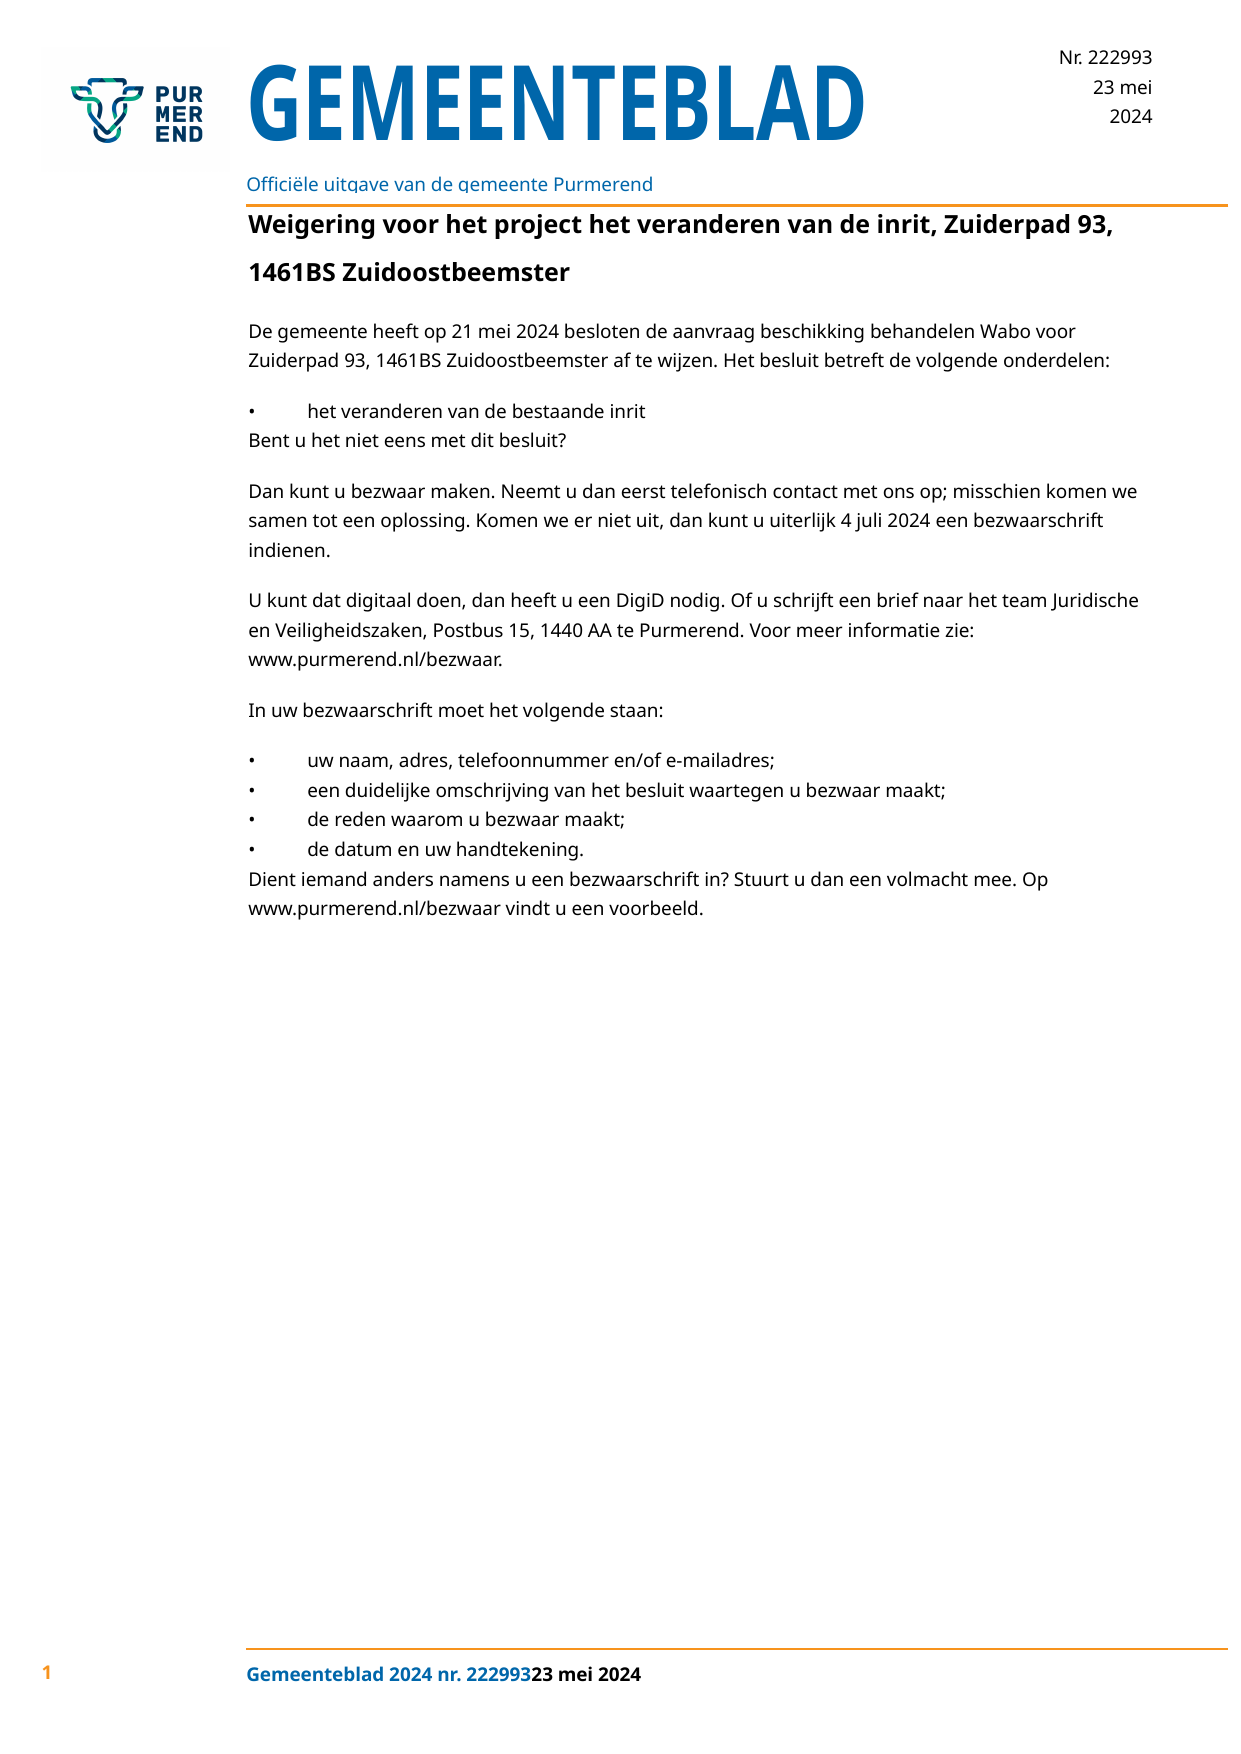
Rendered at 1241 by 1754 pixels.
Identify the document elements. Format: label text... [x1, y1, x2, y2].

picture [41, 47, 231, 172]
text U kunt dat digitaal doen, dan heeft u een DigiD nodig. Of u schrijft een brief naar het team Juridische en Veiligheidszaken, Postbus 15, 1440 AA te Purmerend. Voor meer informatie zie: www.purmerend.nl/bezwaar. [248, 587, 1152, 672]
text Bent u het niet eens met dit besluit? [248, 427, 1152, 453]
list de datum en uw handtekening. [248, 836, 1152, 862]
list een duidelijke omschrijving van het besluit waartegen u bezwaar maakt; [248, 777, 1152, 803]
list de reden waarom u bezwaar maakt; [248, 807, 1152, 832]
text Weigering voor het project het veranderen van de inrit, Zuiderpad 93, 1461BS Zuidoostbeemster [248, 207, 1152, 288]
text De gemeente heeft op 21 mei 2024 besloten de aanvraag beschikking behandelen Wabo voor Zuiderpad 93, 1461BS Zuidoostbeemster af te wijzen. Het besluit betreft de volgende onderdelen: [248, 318, 1152, 373]
text Dan kunt u bezwaar maken. Neemt u dan eerst telefonisch contact met ons op; misschien komen we samen tot een oplossing. Komen we er niet uit, dan kunt u uiterlijk 4 juli 2024 een bezwaarschrift indienen. [248, 478, 1152, 563]
list het veranderen van de bestaande inrit [248, 398, 1152, 424]
text Dient iemand anders namens u een bezwaarschrift in? Stuurt u dan een volmacht mee. Op www.purmerend.nl/bezwaar vindt u een voorbeeld. [248, 866, 1152, 921]
text In uw bezwaarschrift moet het volgende staan: [248, 697, 1152, 723]
list uw naam, adres, telefoonnummer en/of e-mailadres; [248, 747, 1152, 773]
